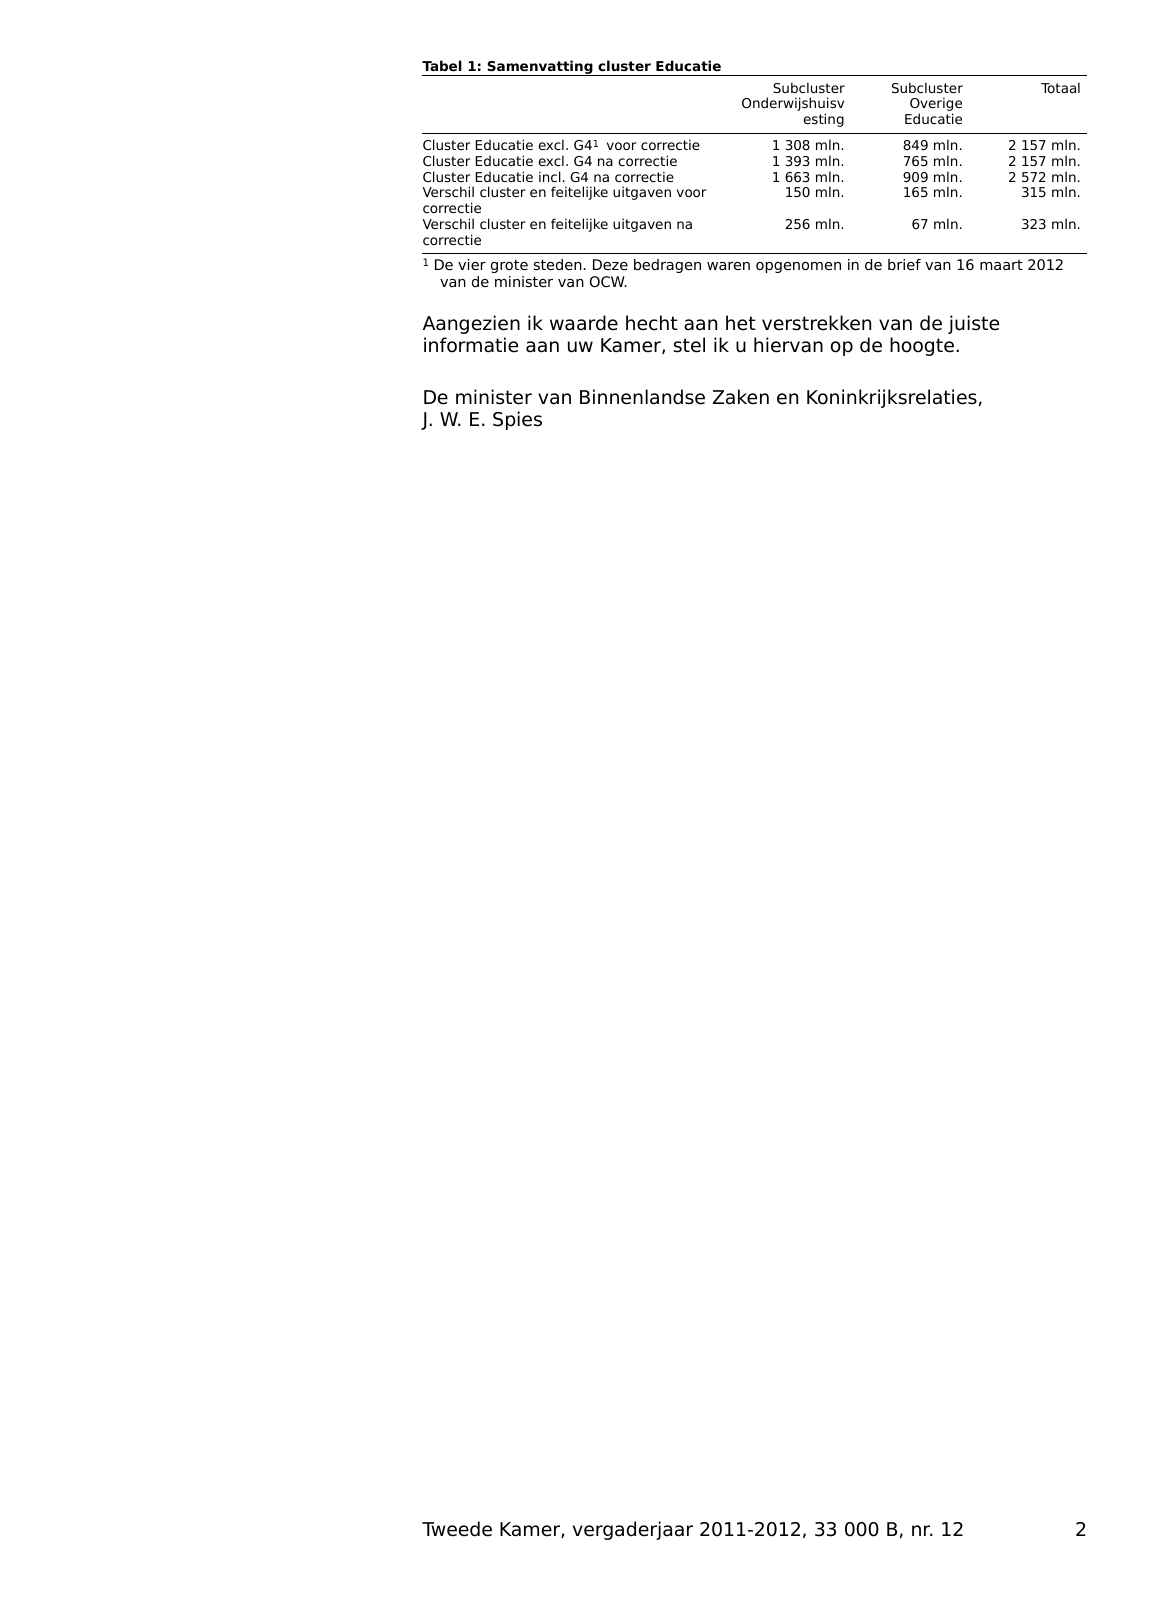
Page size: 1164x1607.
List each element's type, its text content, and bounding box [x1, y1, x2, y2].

text Aangezien ik waarde hecht aan het verstrekken van de juiste informatie aan uw Kamer, stel ik u hiervan op de hoogte. [422, 313, 1087, 357]
table_cell Cluster Educatie excl. G4 na correctie [422, 154, 732, 169]
table_cell 1 308 mln. [732, 134, 850, 154]
text De minister van Binnenlandse Zaken en Koninkrijksrelaties, J. W. E. Spies [422, 387, 1087, 431]
table_cell 323 mln. [969, 217, 1087, 253]
table_cell [422, 76, 732, 132]
table_cell 315 mln. [969, 185, 1087, 217]
table_header Tabel 1: Samenvatting cluster Educatie [422, 59, 1087, 75]
table_cell 150 mln. [732, 185, 850, 217]
table_cell Subcluster Overige Educatie [850, 76, 968, 132]
table_cell Subcluster Onderwijshuisvesting [732, 76, 850, 132]
table_cell 1 De vier grote steden. Deze bedragen waren opgenomen in de brief van 16 maart 2012 van de minister van OCW. [422, 254, 1087, 291]
table_cell Verschil cluster en feitelijke uitgaven voor correctie [422, 185, 732, 217]
table_cell Totaal [969, 76, 1087, 132]
table_cell 1 393 mln. [732, 154, 850, 169]
table_cell 256 mln. [732, 217, 850, 253]
table_cell 1 663 mln. [732, 170, 850, 185]
table_cell 909 mln. [850, 170, 968, 185]
table_cell 165 mln. [850, 185, 968, 217]
table_cell 849 mln. [850, 134, 968, 154]
table_cell 2 157 mln. [969, 154, 1087, 169]
table_cell Cluster Educatie excl. G41 voor correctie [422, 134, 732, 154]
table_cell Cluster Educatie incl. G4 na correctie [422, 170, 732, 185]
table_cell Verschil cluster en feitelijke uitgaven na correctie [422, 217, 732, 253]
table_cell 67 mln. [850, 217, 968, 253]
table_cell 2 157 mln. [969, 134, 1087, 154]
table_cell 765 mln. [850, 154, 968, 169]
table_cell 2 572 mln. [969, 170, 1087, 185]
